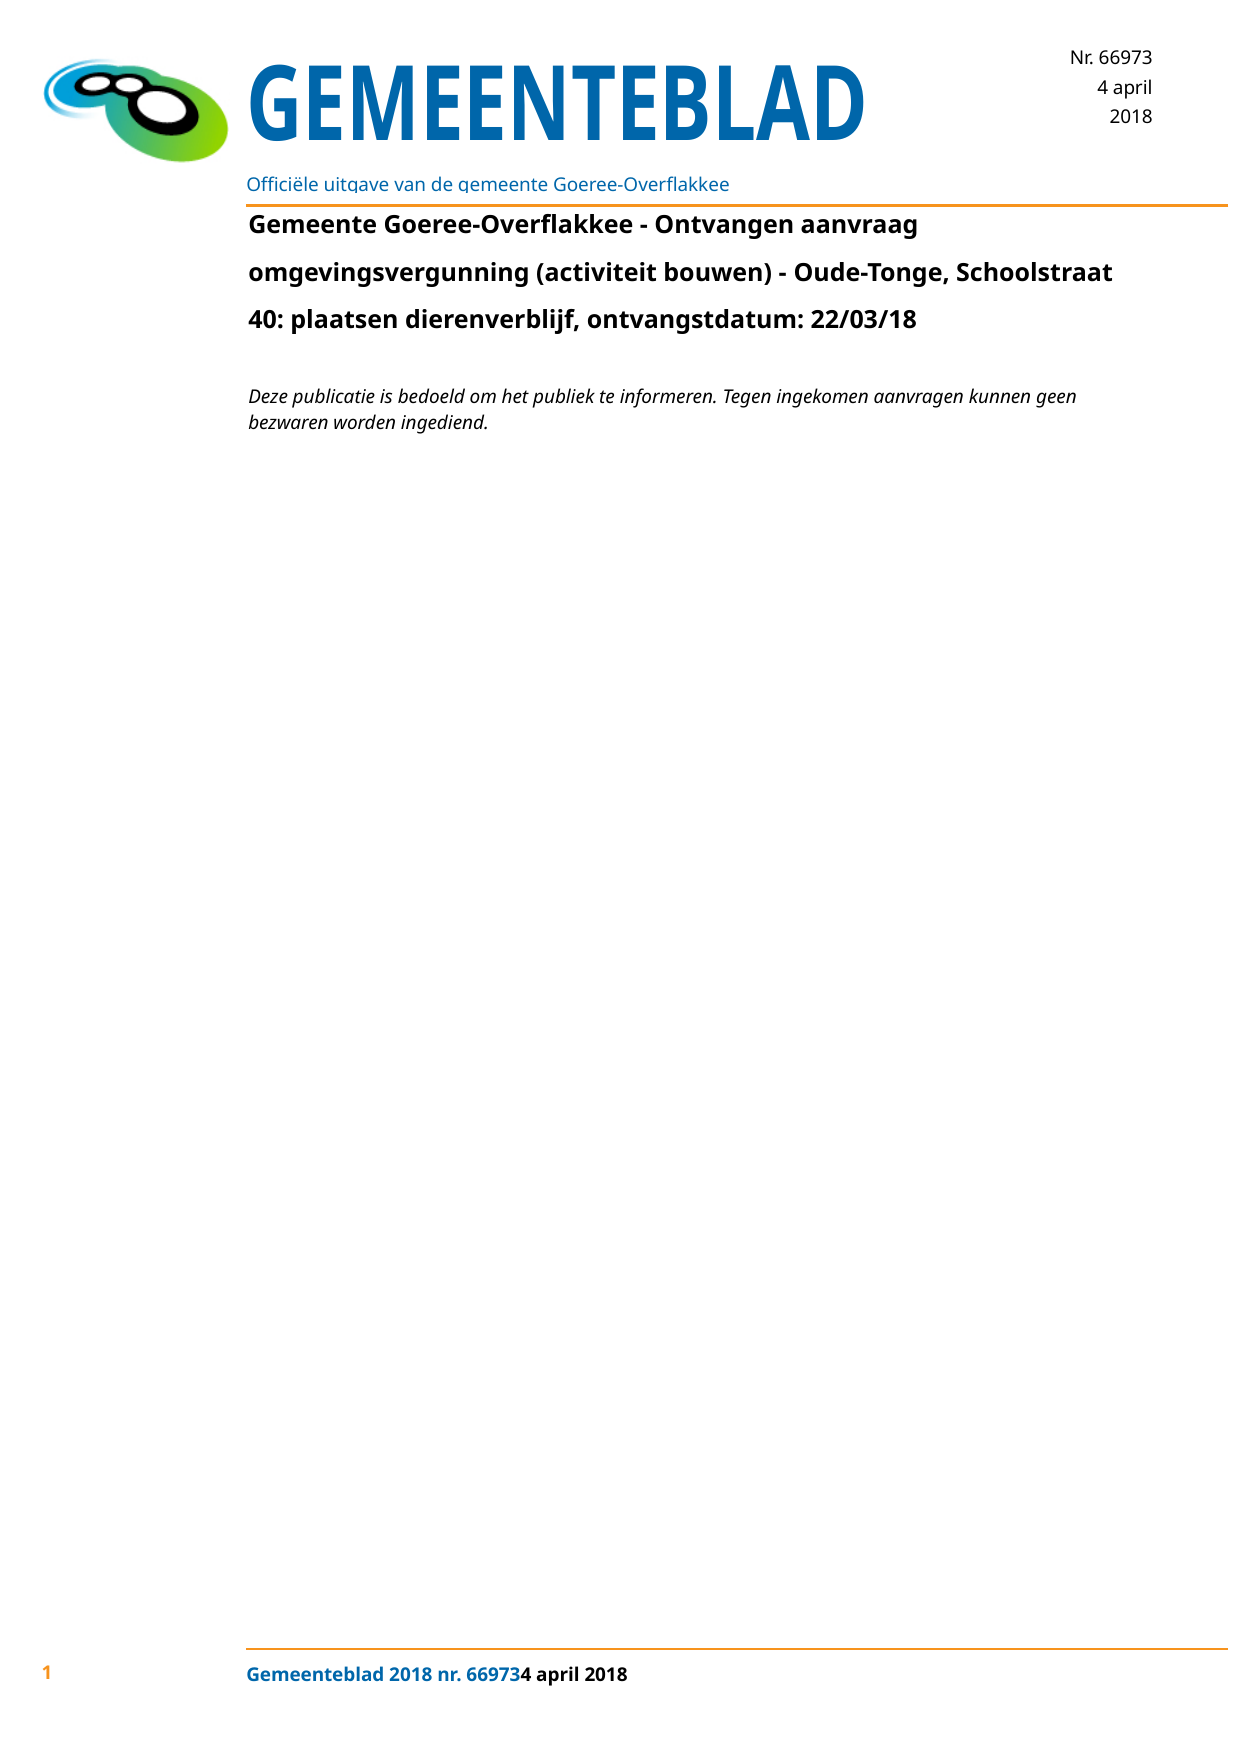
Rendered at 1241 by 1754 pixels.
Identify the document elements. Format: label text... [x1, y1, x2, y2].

picture [41, 47, 231, 172]
text Gemeente Goeree-Overflakkee - Ontvangen aanvraag omgevingsvergunning (activiteit bouwen) - Oude-Tonge, Schoolstraat 40: plaatsen dierenverblijf, ontvangstdatum: 22/03/18 [248, 207, 1152, 336]
text Deze publicatie is bedoeld om het publiek te informeren. Tegen ingekomen aanvragen kunnen geen bezwaren worden ingediend. [248, 384, 1152, 435]
